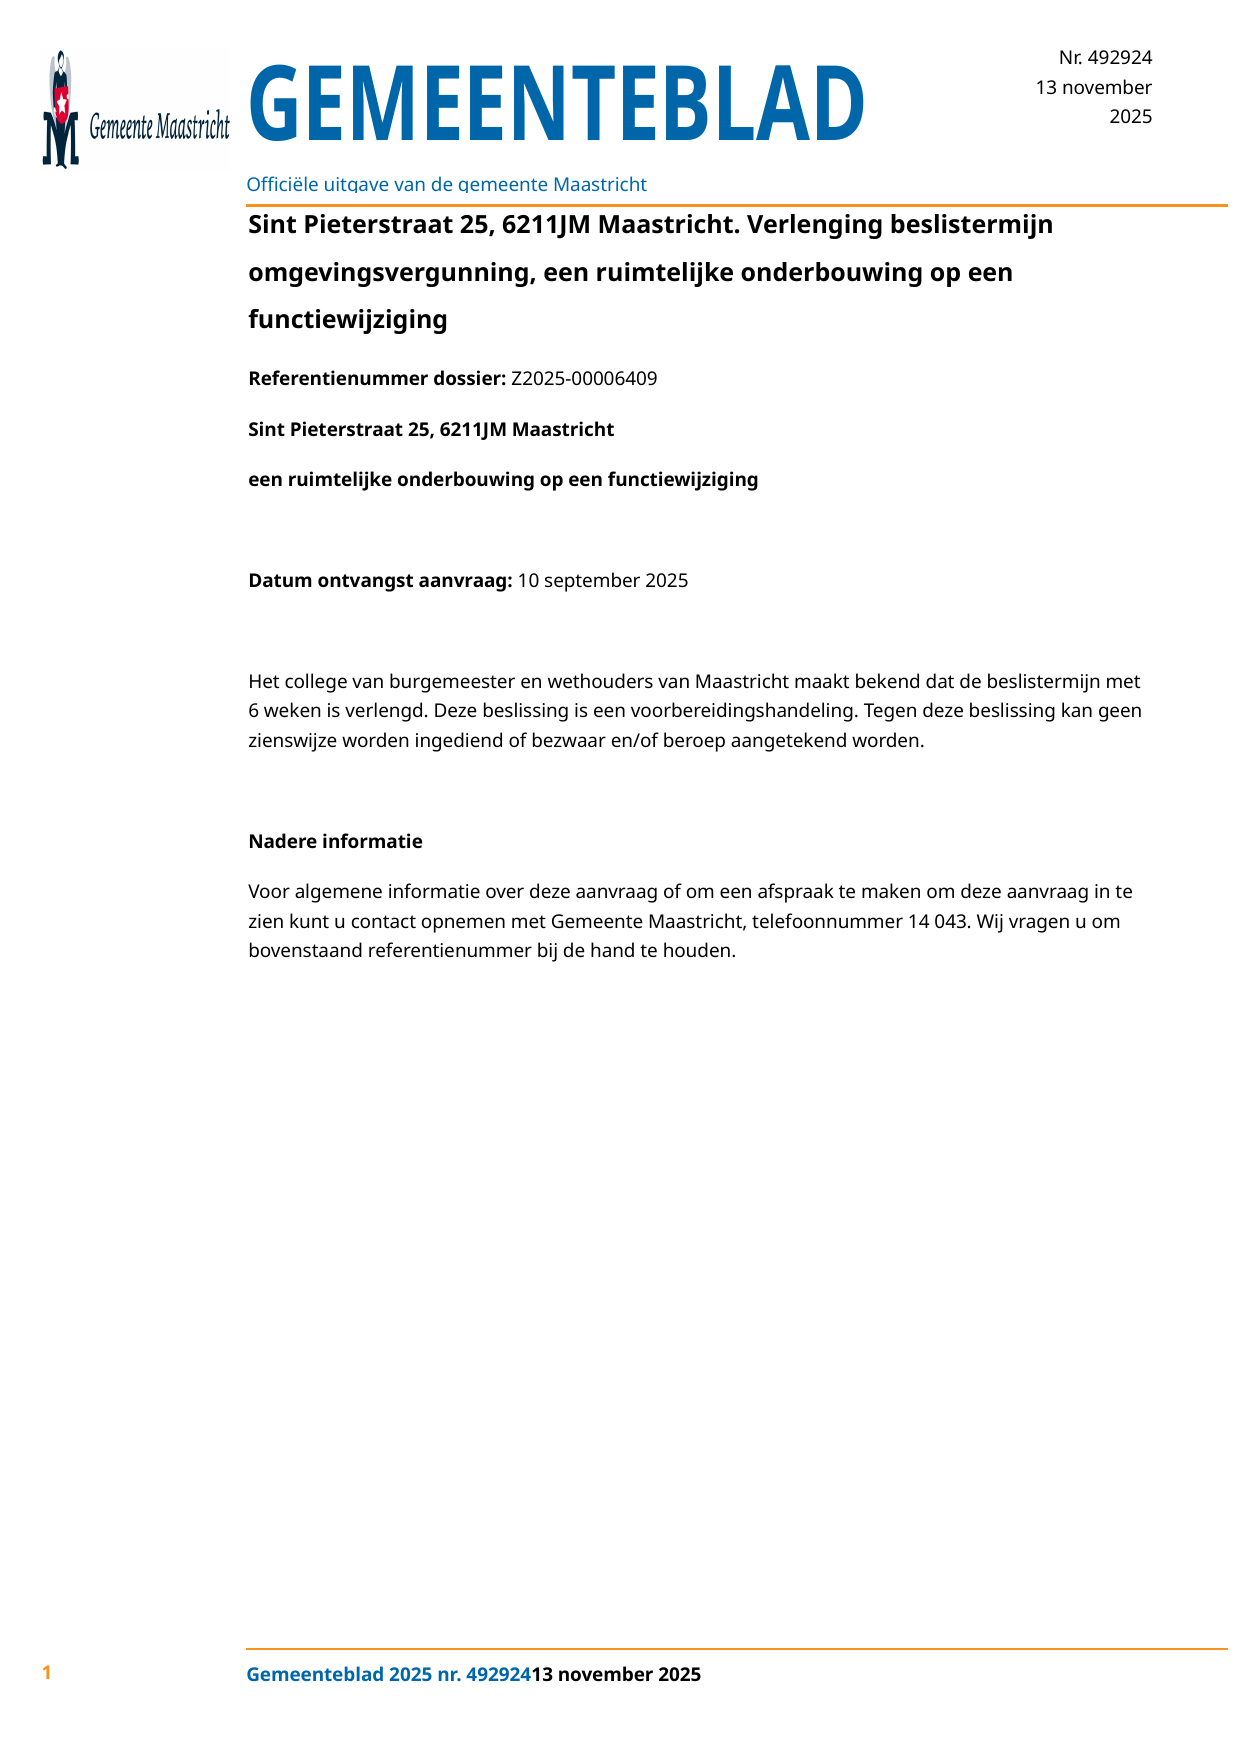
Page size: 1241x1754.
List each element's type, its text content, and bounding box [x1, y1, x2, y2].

text Sint Pieterstraat 25, 6211JM Maastricht [248, 416, 1152, 442]
text Sint Pieterstraat 25, 6211JM Maastricht. Verlenging beslistermijn omgevingsvergunning, een ruimtelijke onderbouwing op een functiewijziging [248, 207, 1152, 336]
text Nadere informatie [248, 828, 1152, 854]
text een ruimtelijke onderbouwing op een functiewijziging [248, 466, 1152, 492]
text Voor algemene informatie over deze aanvraag of om een afspraak te maken om deze aanvraag in te zien kunt u contact opnemen met Gemeente Maastricht, telefoonnummer 14 043. Wij vragen u om bovenstaand referentienummer bij de hand te houden. [248, 878, 1152, 963]
picture [41, 47, 231, 172]
text Datum ontvangst aanvraag: 10 september 2025 [248, 567, 1152, 593]
text Het college van burgemeester en wethouders van Maastricht maakt bekend dat de beslistermijn met 6 weken is verlengd. Deze beslissing is een voorbereidingshandeling. Tegen deze beslissing kan geen zienswijze worden ingediend of bezwaar en/of beroep aangetekend worden. [248, 668, 1152, 753]
text Referentienummer dossier: Z2025-00006409 [248, 366, 1152, 391]
